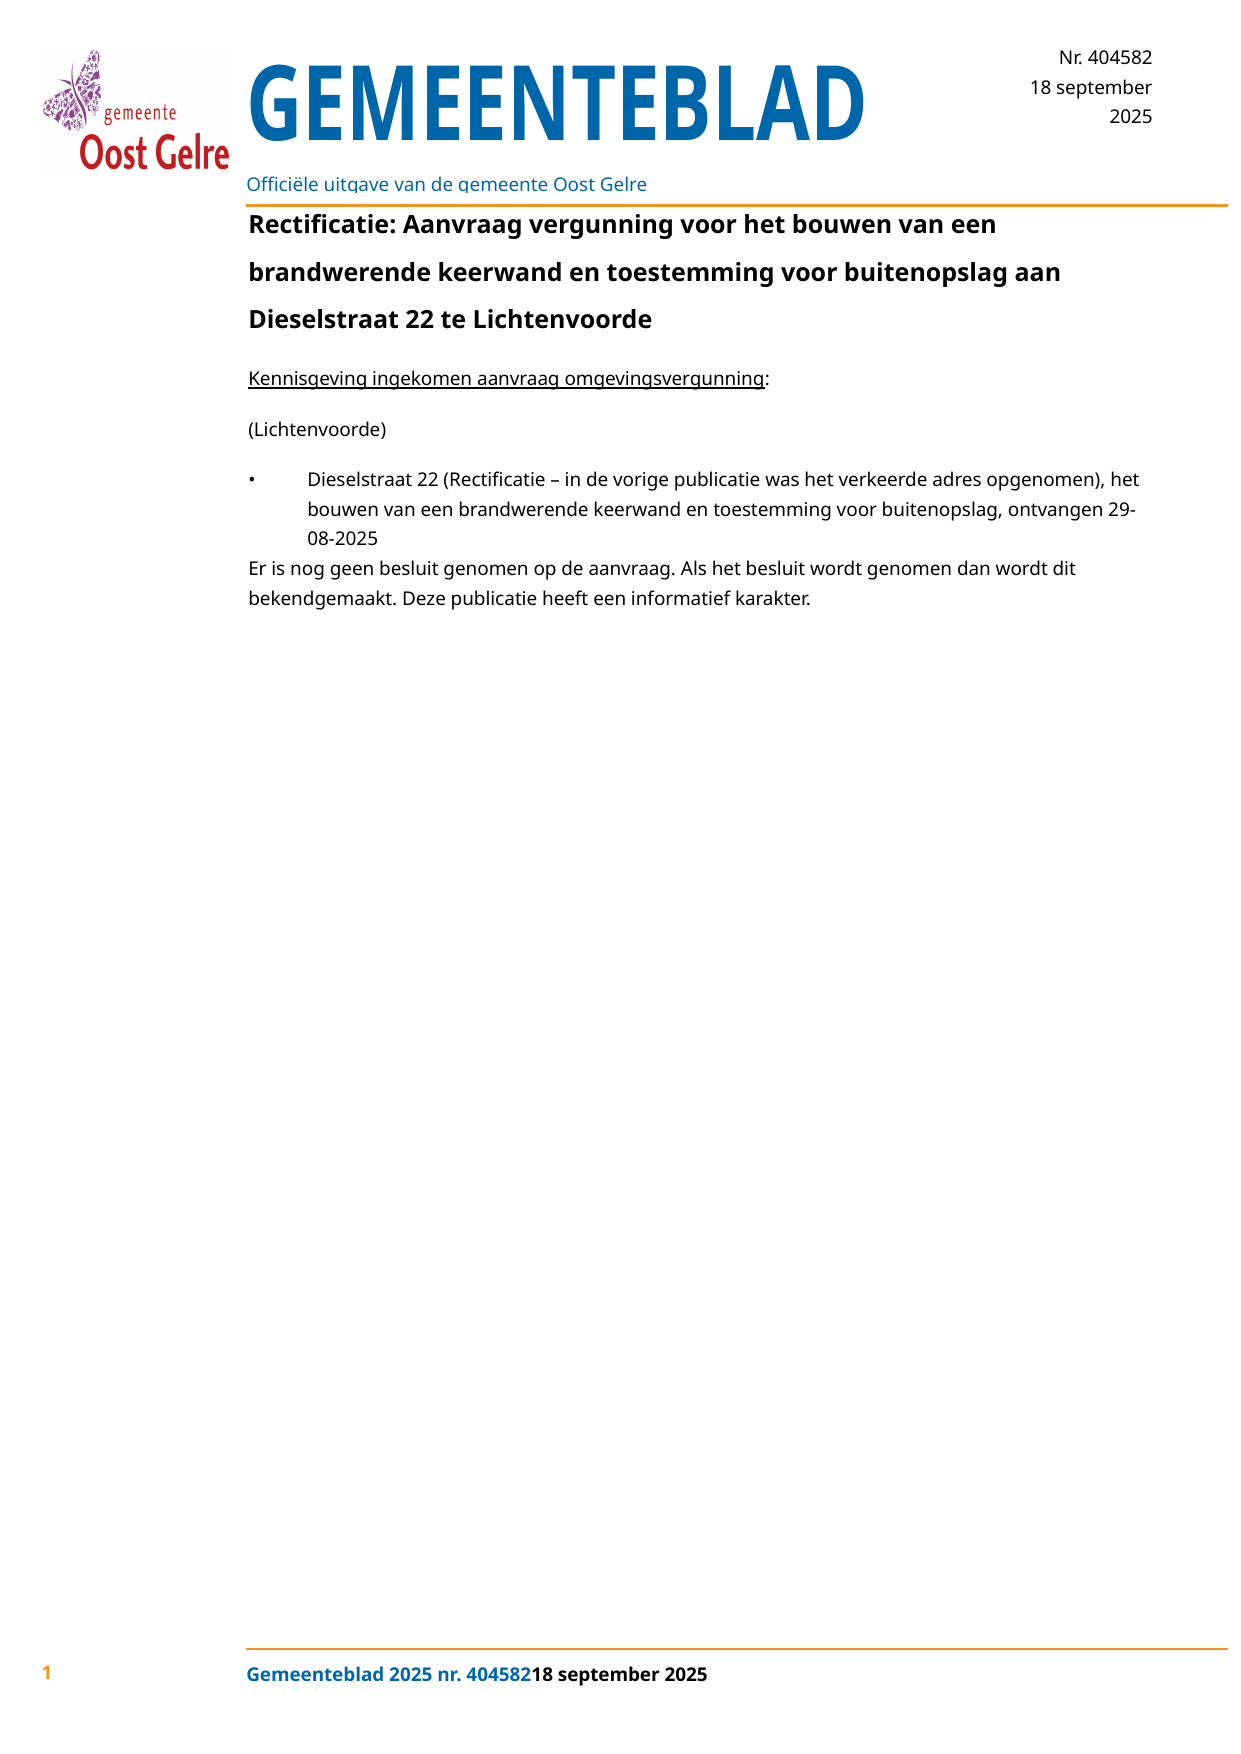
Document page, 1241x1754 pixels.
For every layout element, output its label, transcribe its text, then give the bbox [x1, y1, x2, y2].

text Kennisgeving ingekomen aanvraag omgevingsvergunning: [248, 366, 1152, 391]
text (Lichtenvoorde) [248, 416, 1152, 442]
text Er is nog geen besluit genomen op de aanvraag. Als het besluit wordt genomen dan wordt dit bekendgemaakt. Deze publicatie heeft een informatief karakter. [248, 555, 1152, 610]
list Dieselstraat 22 (Rectificatie – in de vorige publicatie was het verkeerde adres opgenomen), het bouwen van een brandwerende keerwand en toestemming voor buitenopslag, ontvangen 29-08-2025 [248, 466, 1152, 551]
text Rectificatie: Aanvraag vergunning voor het bouwen van een brandwerende keerwand en toestemming voor buitenopslag aan Dieselstraat 22 te Lichtenvoorde [248, 207, 1152, 336]
picture [41, 47, 231, 172]
